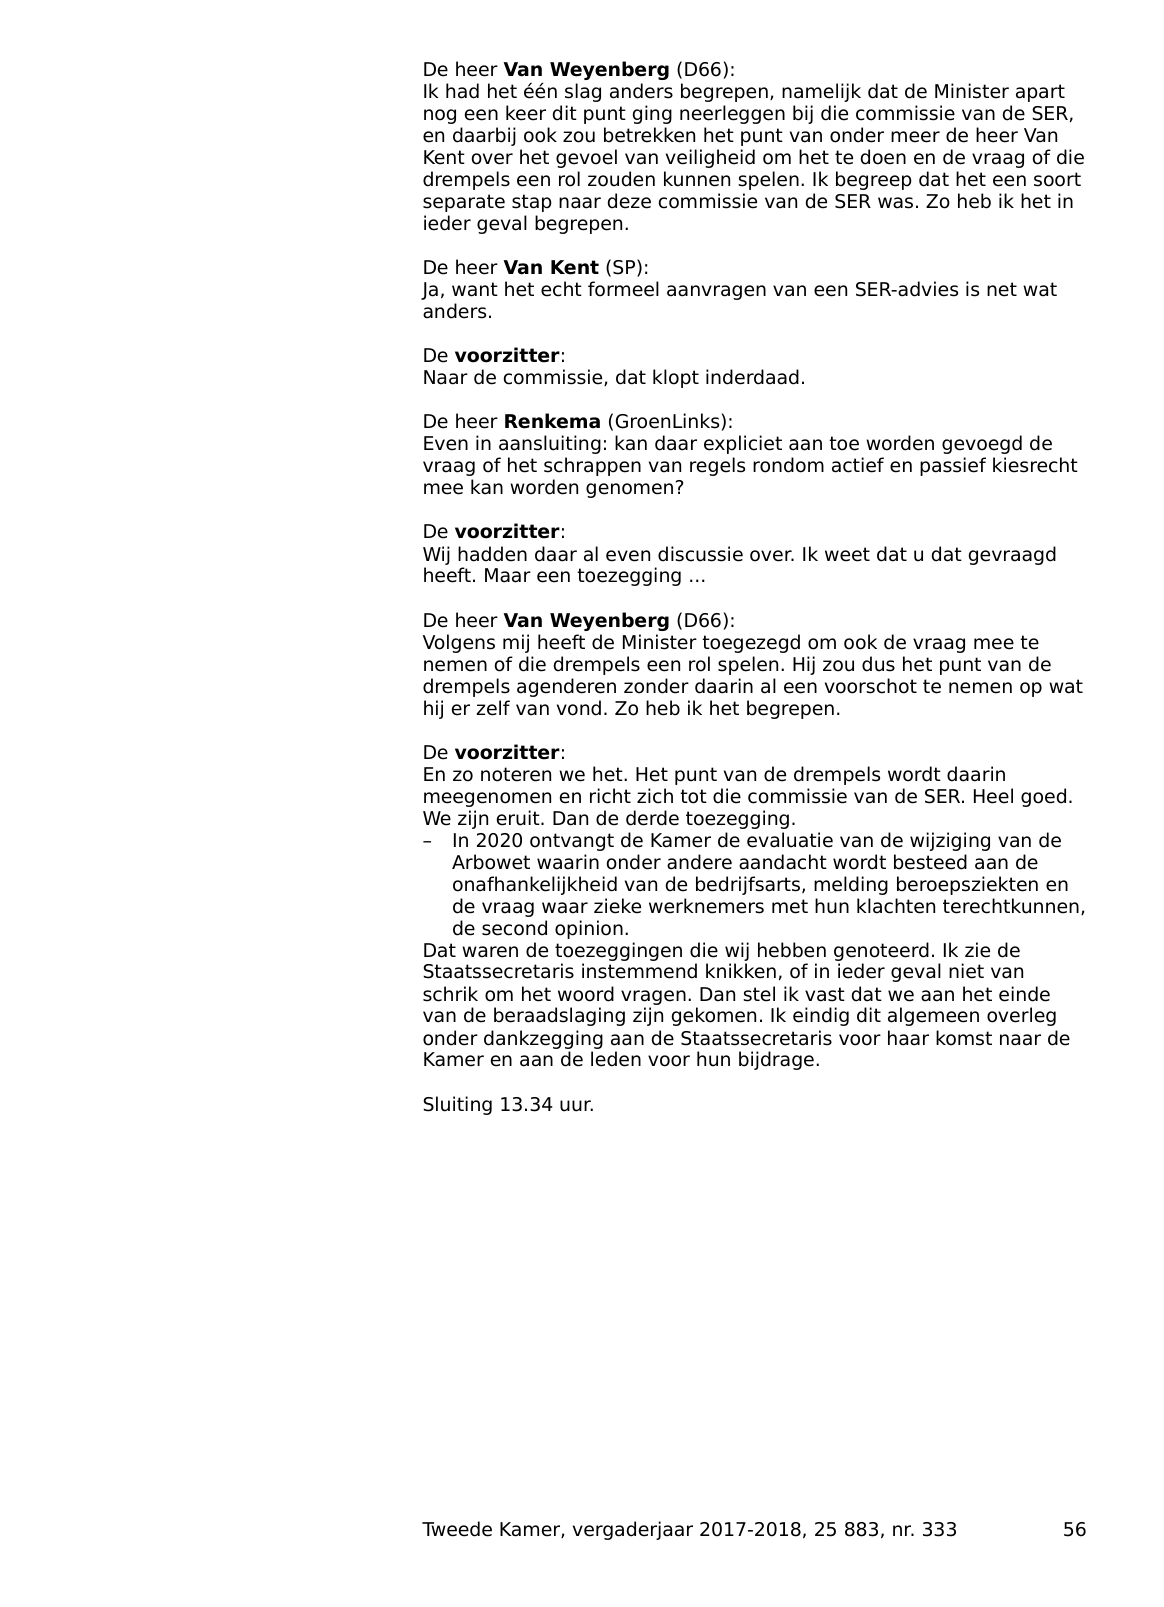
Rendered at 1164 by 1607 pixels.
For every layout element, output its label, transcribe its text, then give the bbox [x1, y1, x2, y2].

text De heer Van Weyenberg (D66): [422, 609, 1087, 632]
text De voorzitter: [422, 742, 1087, 764]
text Sluiting 13.34 uur. [422, 1093, 1087, 1116]
text Ik had het één slag anders begrepen, namelijk dat de Minister apart nog een keer dit punt ging neerleggen bij die commissie van de SER, en daarbij ook zou betrekken het punt van onder meer de heer Van Kent over het gevoel van veiligheid om het te doen en de vraag of die drempels een rol zouden kunnen spelen. Ik begreep dat het een soort separate stap naar deze commissie van de SER was. Zo heb ik het in ieder geval begrepen. [422, 81, 1087, 235]
text Wij hadden daar al even discussie over. Ik weet dat u dat gevraagd heeft. Maar een toezegging ... [422, 543, 1087, 587]
text Ja, want het echt formeel aanvragen van een SER-advies is net wat anders. [422, 279, 1087, 323]
text En zo noteren we het. Het punt van de drempels wordt daarin meegenomen en richt zich tot die commissie van de SER. Heel goed. We zijn eruit. Dan de derde toezegging. [422, 764, 1087, 829]
text De heer Van Kent (SP): [422, 257, 1087, 279]
text Dat waren de toezeggingen die wij hebben genoteerd. Ik zie de Staatssecretaris instemmend knikken, of in ieder geval niet van schrik om het woord vragen. Dan stel ik vast dat we aan het einde van de beraadslaging zijn gekomen. Ik eindig dit algemeen overleg onder dankzegging aan de Staatssecretaris voor haar komst naar de Kamer en aan de leden voor hun bijdrage. [422, 939, 1087, 1071]
text – In 2020 ontvangt de Kamer de evaluatie van de wijziging van de Arbowet waarin onder andere aandacht wordt besteed aan de onafhankelijkheid van de bedrijfsarts, melding beroepsziekten en de vraag waar zieke werknemers met hun klachten terechtkunnen, de second opinion. [422, 829, 1087, 939]
text Volgens mij heeft de Minister toegezegd om ook de vraag mee te nemen of die drempels een rol spelen. Hij zou dus het punt van de drempels agenderen zonder daarin al een voorschot te nemen op wat hij er zelf van vond. Zo heb ik het begrepen. [422, 632, 1087, 719]
text Even in aansluiting: kan daar expliciet aan toe worden gevoegd de vraag of het schrappen van regels rondom actief en passief kiesrecht mee kan worden genomen? [422, 433, 1087, 499]
text De heer Van Weyenberg (D66): [422, 59, 1087, 81]
text De voorzitter: [422, 521, 1087, 543]
text De heer Renkema (GroenLinks): [422, 411, 1087, 433]
text De voorzitter: [422, 345, 1087, 367]
text Naar de commissie, dat klopt inderdaad. [422, 367, 1087, 389]
